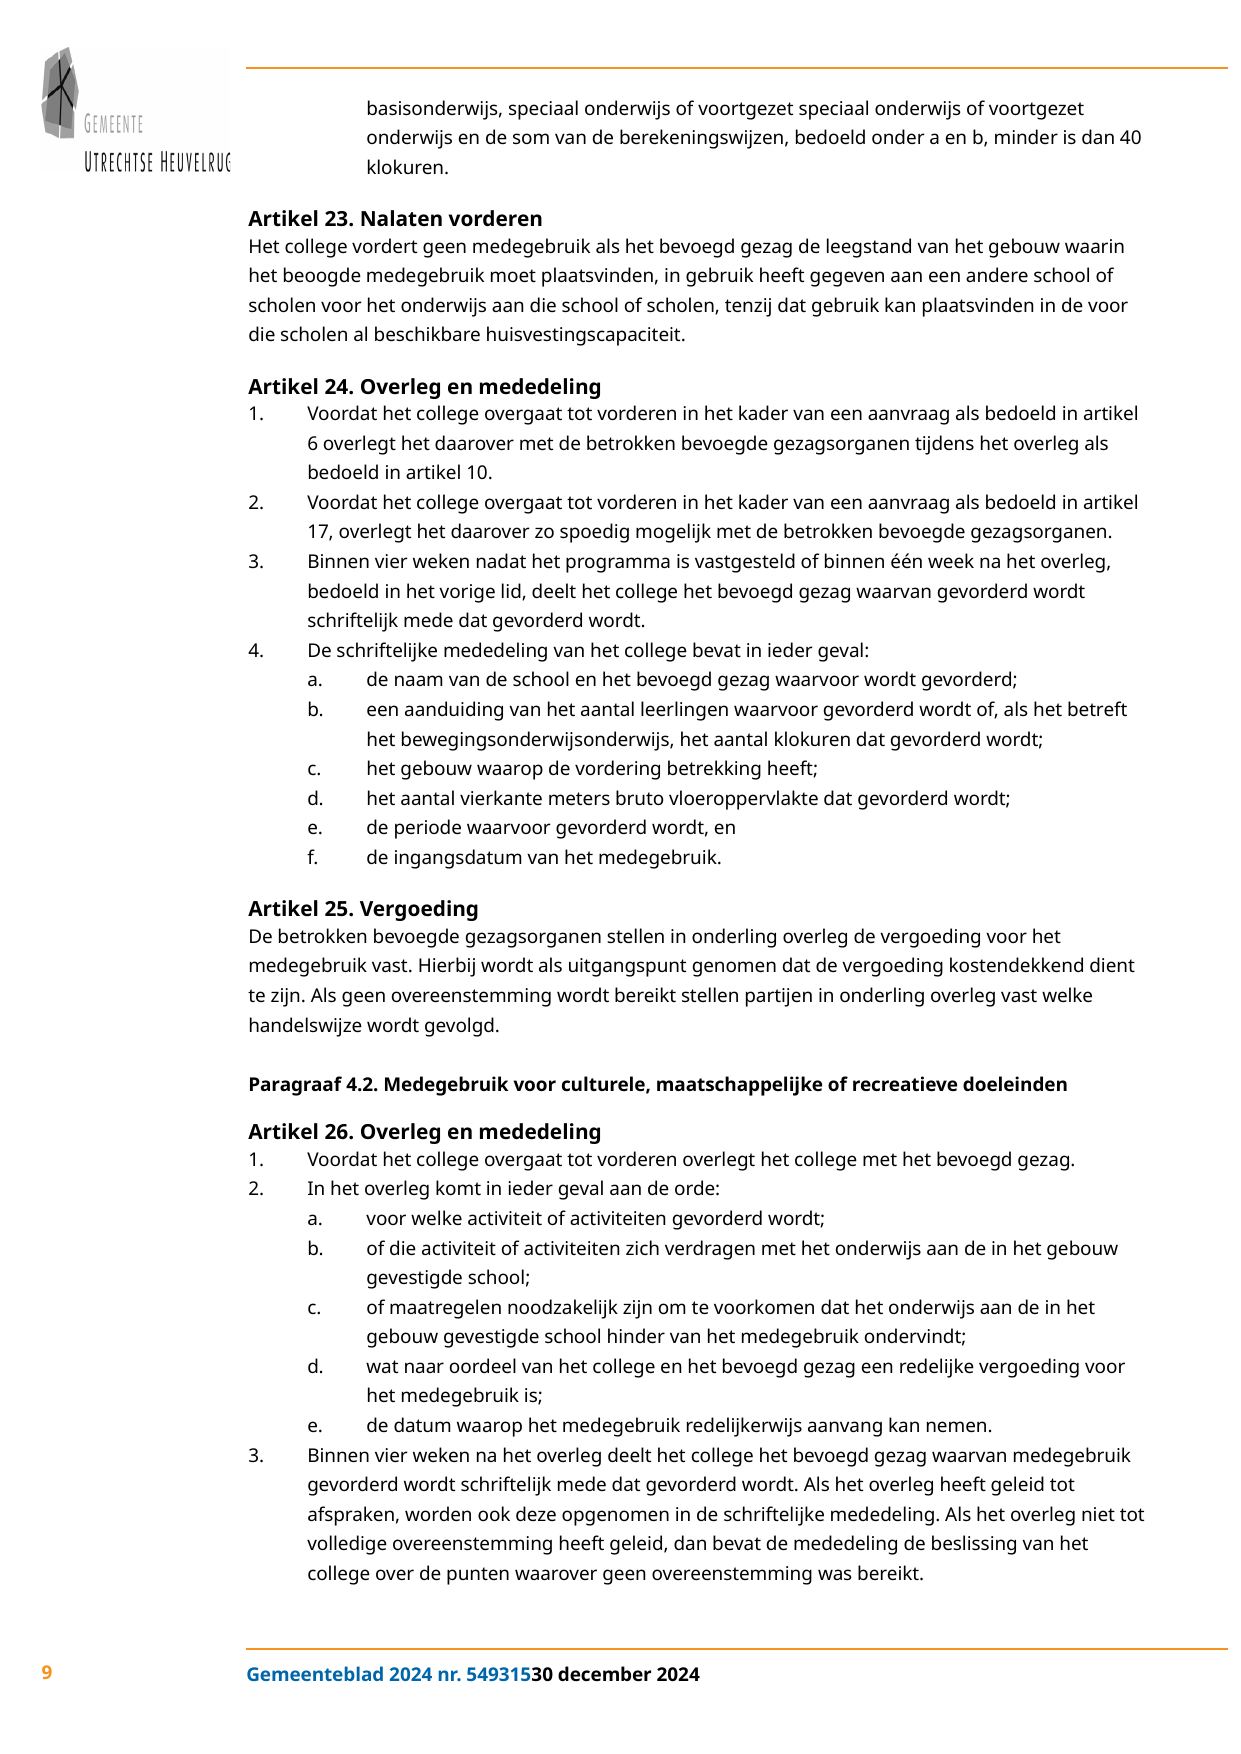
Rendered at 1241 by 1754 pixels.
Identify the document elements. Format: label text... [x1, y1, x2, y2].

list Voordat het college overgaat tot vorderen in het kader van een aanvraag als bedoeld in artikel 6 overlegt het daarover met de betrokken bevoegde gezagsorganen tijdens het overleg als bedoeld in artikel 10. [248, 400, 1152, 485]
list de ingangsdatum van het medegebruik. [307, 844, 1152, 870]
list Binnen vier weken na het overleg deelt het college het bevoegd gezag waarvan medegebruik gevorderd wordt schriftelijk mede dat gevorderd wordt. Als het overleg heeft geleid tot afspraken, worden ook deze opgenomen in de schriftelijke mededeling. Als het overleg niet tot volledige overeenstemming heeft geleid, dan bevat de mededeling de beslissing van het college over de punten waarover geen overeenstemming was bereikt. [248, 1442, 1152, 1586]
list De schriftelijke mededeling van het college bevat in ieder geval: [248, 637, 1152, 663]
list de naam van de school en het bevoegd gezag waarvoor wordt gevorderd; [307, 667, 1152, 692]
list Voordat het college overgaat tot vorderen overlegt het college met het bevoegd gezag. [248, 1146, 1152, 1172]
list de periode waarvoor gevorderd wordt, en [307, 814, 1152, 840]
text Artikel 26. Overleg en mededeling [248, 1117, 1152, 1146]
list het aantal vierkante meters bruto vloeroppervlakte dat gevorderd wordt; [307, 785, 1152, 811]
list voor welke activiteit of activiteiten gevorderd wordt; [307, 1205, 1152, 1231]
list of die activiteit of activiteiten zich verdragen met het onderwijs aan de in het gebouw gevestigde school; [307, 1235, 1152, 1290]
list Binnen vier weken nadat het programma is vastgesteld of binnen één week na het overleg, bedoeld in het vorige lid, deelt het college het bevoegd gezag waarvan gevorderd wordt schriftelijk mede dat gevorderd wordt. [248, 548, 1152, 633]
text Paragraaf 4.2. Medegebruik voor culturele, maatschappelijke of recreatieve doeleinden [248, 1071, 1152, 1097]
text Artikel 24. Overleg en mededeling [248, 372, 1152, 400]
list basisonderwijs, speciaal onderwijs of voortgezet speciaal onderwijs of voortgezet onderwijs en de som van de berekeningswijzen, bedoeld onder a en b, minder is dan 40 klokuren. [307, 95, 1152, 180]
list wat naar oordeel van het college en het bevoegd gezag een redelijke vergoeding voor het medegebruik is; [307, 1353, 1152, 1408]
list In het overleg komt in ieder geval aan de orde: [248, 1176, 1152, 1201]
list het gebouw waarop de vordering betrekking heeft; [307, 755, 1152, 781]
text Artikel 23. Nalaten vorderen [248, 204, 1152, 233]
list Voordat het college overgaat tot vorderen in het kader van een aanvraag als bedoeld in artikel 17, overlegt het daarover zo spoedig mogelijk met de betrokken bevoegde gezagsorganen. [248, 489, 1152, 544]
list de datum waarop het medegebruik redelijkerwijs aanvang kan nemen. [307, 1412, 1152, 1438]
text De betrokken bevoegde gezagsorganen stellen in onderling overleg de vergoeding voor het medegebruik vast. Hierbij wordt als uitgangspunt genomen dat de vergoeding kostendekkend dient te zijn. Als geen overeenstemming wordt bereikt stellen partijen in onderling overleg vast welke handelswijze wordt gevolgd. [248, 923, 1152, 1037]
text Het college vordert geen medegebruik als het bevoegd gezag de leegstand van het gebouw waarin het beoogde medegebruik moet plaatsvinden, in gebruik heeft gegeven aan een andere school of scholen voor het onderwijs aan die school of scholen, tenzij dat gebruik kan plaatsvinden in de voor die scholen al beschikbare huisvestingscapaciteit. [248, 233, 1152, 347]
list een aanduiding van het aantal leerlingen waarvoor gevorderd wordt of, als het betreft het bewegingsonderwijsonderwijs, het aantal klokuren dat gevorderd wordt; [307, 696, 1152, 752]
text Artikel 25. Vergoeding [248, 894, 1152, 923]
picture [41, 47, 231, 172]
list of maatregelen noodzakelijk zijn om te voorkomen dat het onderwijs aan de in het gebouw gevestigde school hinder van het medegebruik ondervindt; [307, 1294, 1152, 1349]
